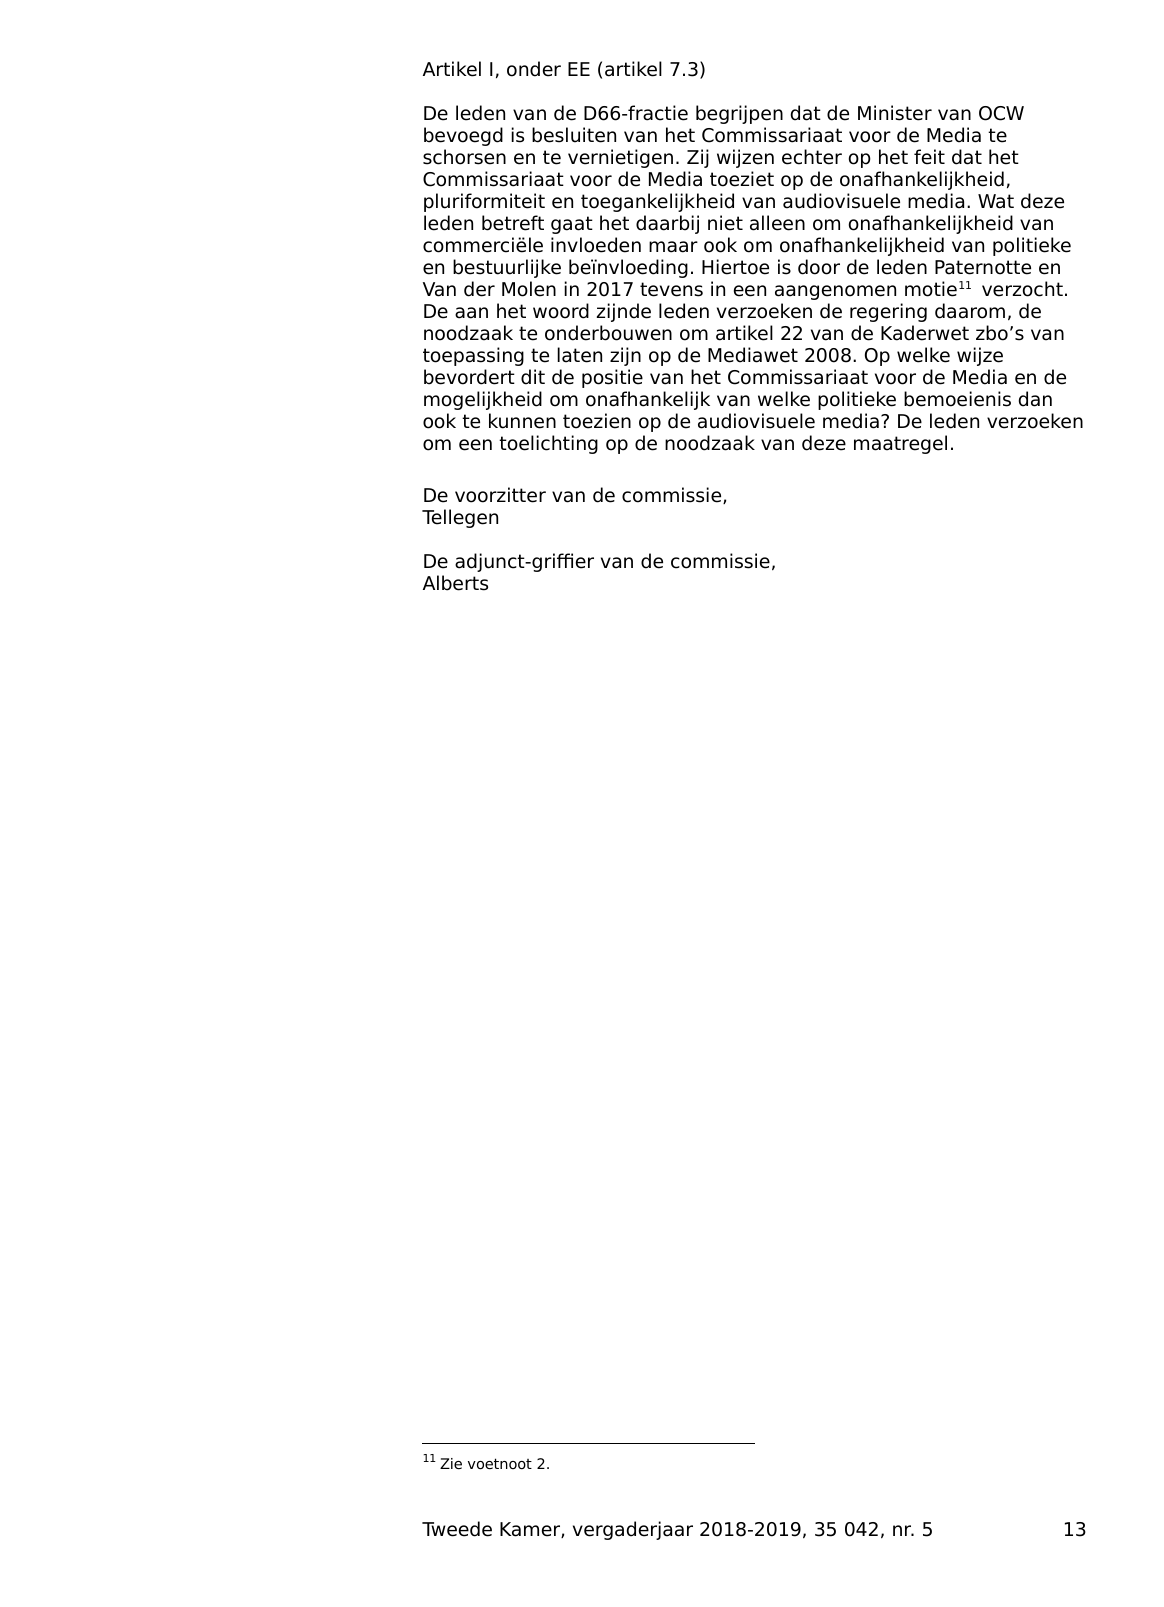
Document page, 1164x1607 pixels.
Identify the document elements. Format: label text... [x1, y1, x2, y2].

text De voorzitter van de commissie, Tellegen [422, 485, 1087, 529]
subtitle Artikel I, onder EE (artikel 7.3) [422, 59, 1087, 81]
text De leden van de D66-fractie begrijpen dat de Minister van OCW bevoegd is besluiten van het Commissariaat voor de Media te schorsen en te vernietigen. Zij wijzen echter op het feit dat het Commissariaat voor de Media toeziet op de onafhankelijkheid, pluriformiteit en toegankelijkheid van audiovisuele media. Wat deze leden betreft gaat het daarbij niet alleen om onafhankelijkheid van commerciële invloeden maar ook om onafhankelijkheid van politieke en bestuurlijke beïnvloeding. Hiertoe is door de leden Paternotte en Van der Molen in 2017 tevens in een aangenomen motie verzocht. De aan het woord zijnde leden verzoeken de regering daarom, de noodzaak te onderbouwen om artikel 22 van de Kaderwet zbo’s van toepassing te laten zijn op de Mediawet 2008. Op welke wijze bevordert dit de positie van het Commissariaat voor de Media en de mogelijkheid om onafhankelijk van welke politieke bemoeienis dan ook te kunnen toezien op de audiovisuele media? De leden verzoeken om een toelichting op de noodzaak van deze maatregel. [422, 103, 1087, 455]
text De adjunct-griffier van de commissie, Alberts [422, 551, 1087, 595]
text Zie voetnoot 2. [422, 1452, 1087, 1474]
